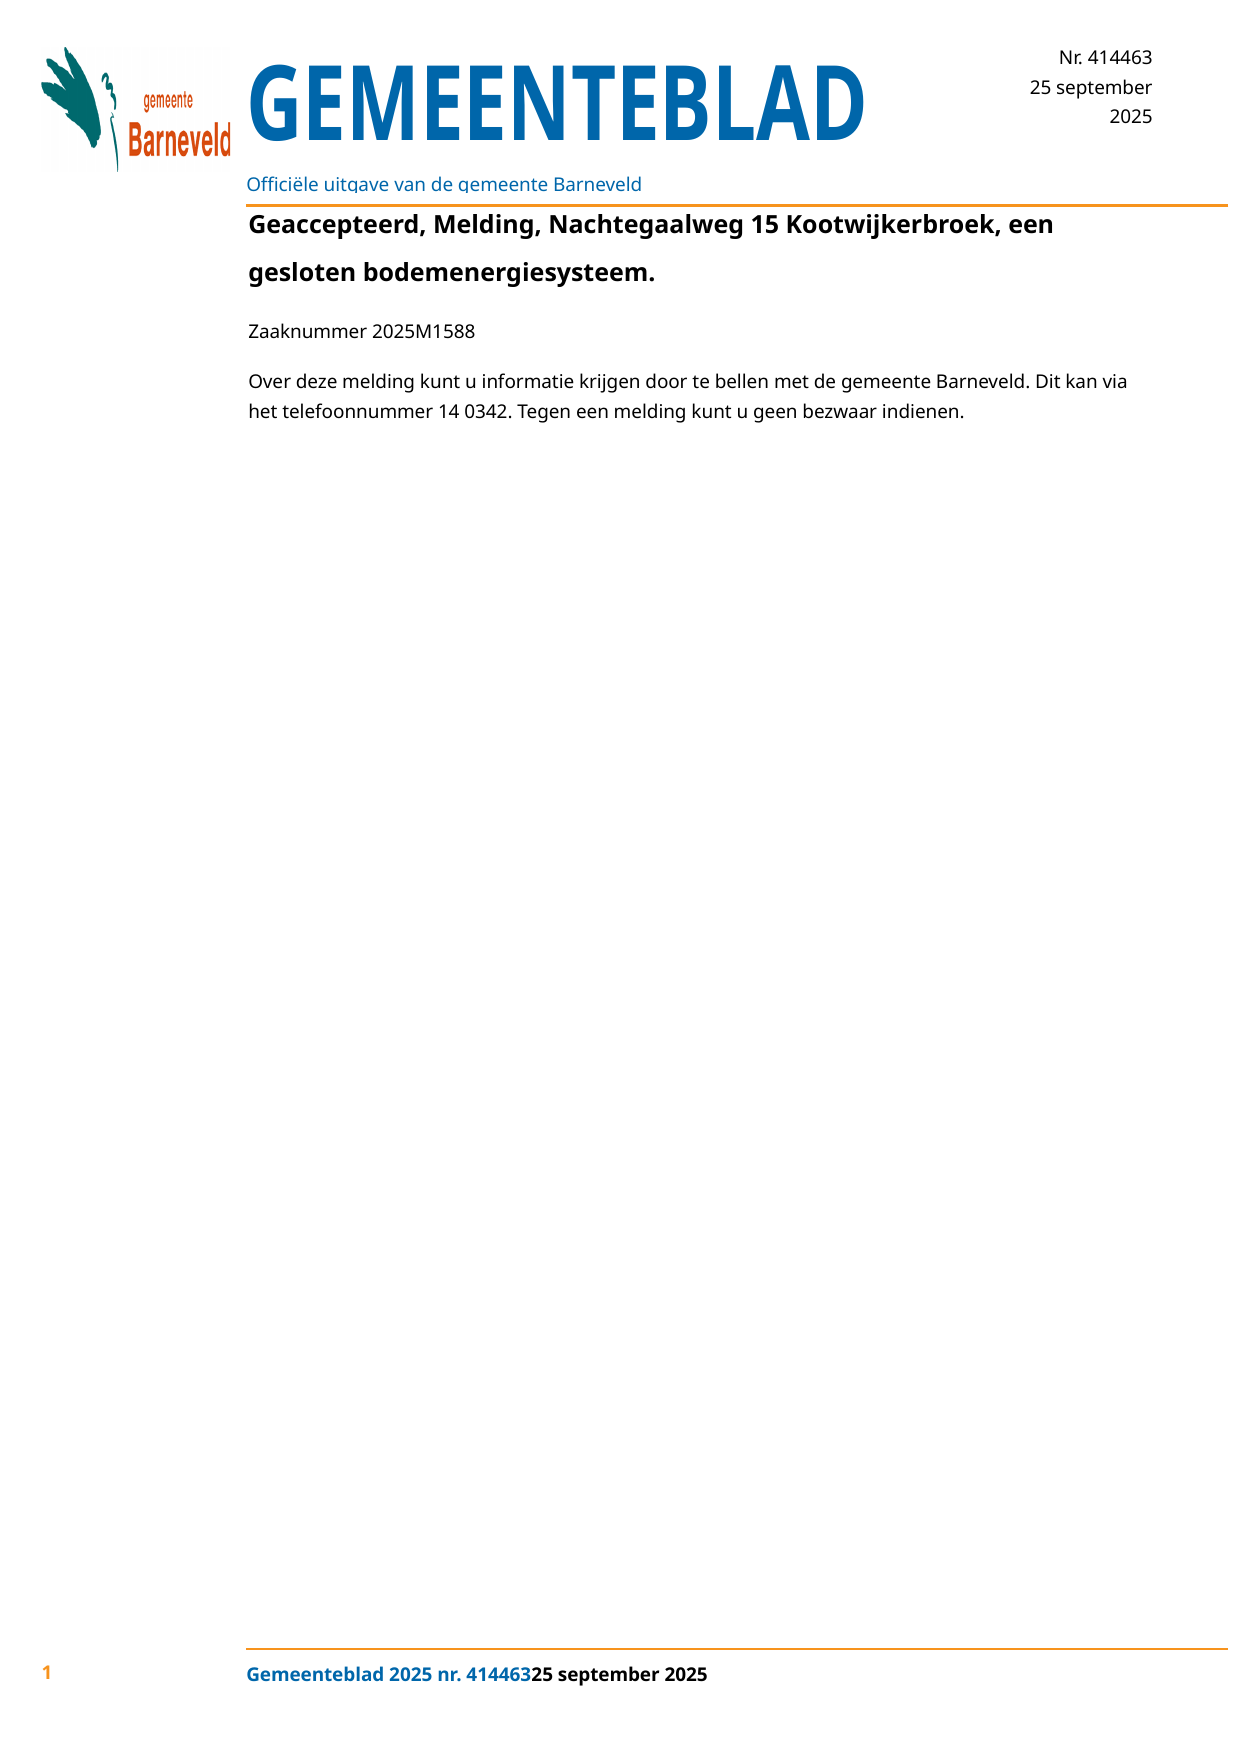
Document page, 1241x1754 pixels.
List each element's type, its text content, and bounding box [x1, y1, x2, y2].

text Zaaknummer 2025M1588 [248, 318, 1152, 344]
picture [41, 47, 231, 172]
text Over deze melding kunt u informatie krijgen door te bellen met de gemeente Barneveld. Dit kan via het telefoonnummer 14 0342. Tegen een melding kunt u geen bezwaar indienen. [248, 368, 1152, 424]
text Geaccepteerd, Melding, Nachtegaalweg 15 Kootwijkerbroek, een gesloten bodemenergiesysteem. [248, 207, 1152, 288]
